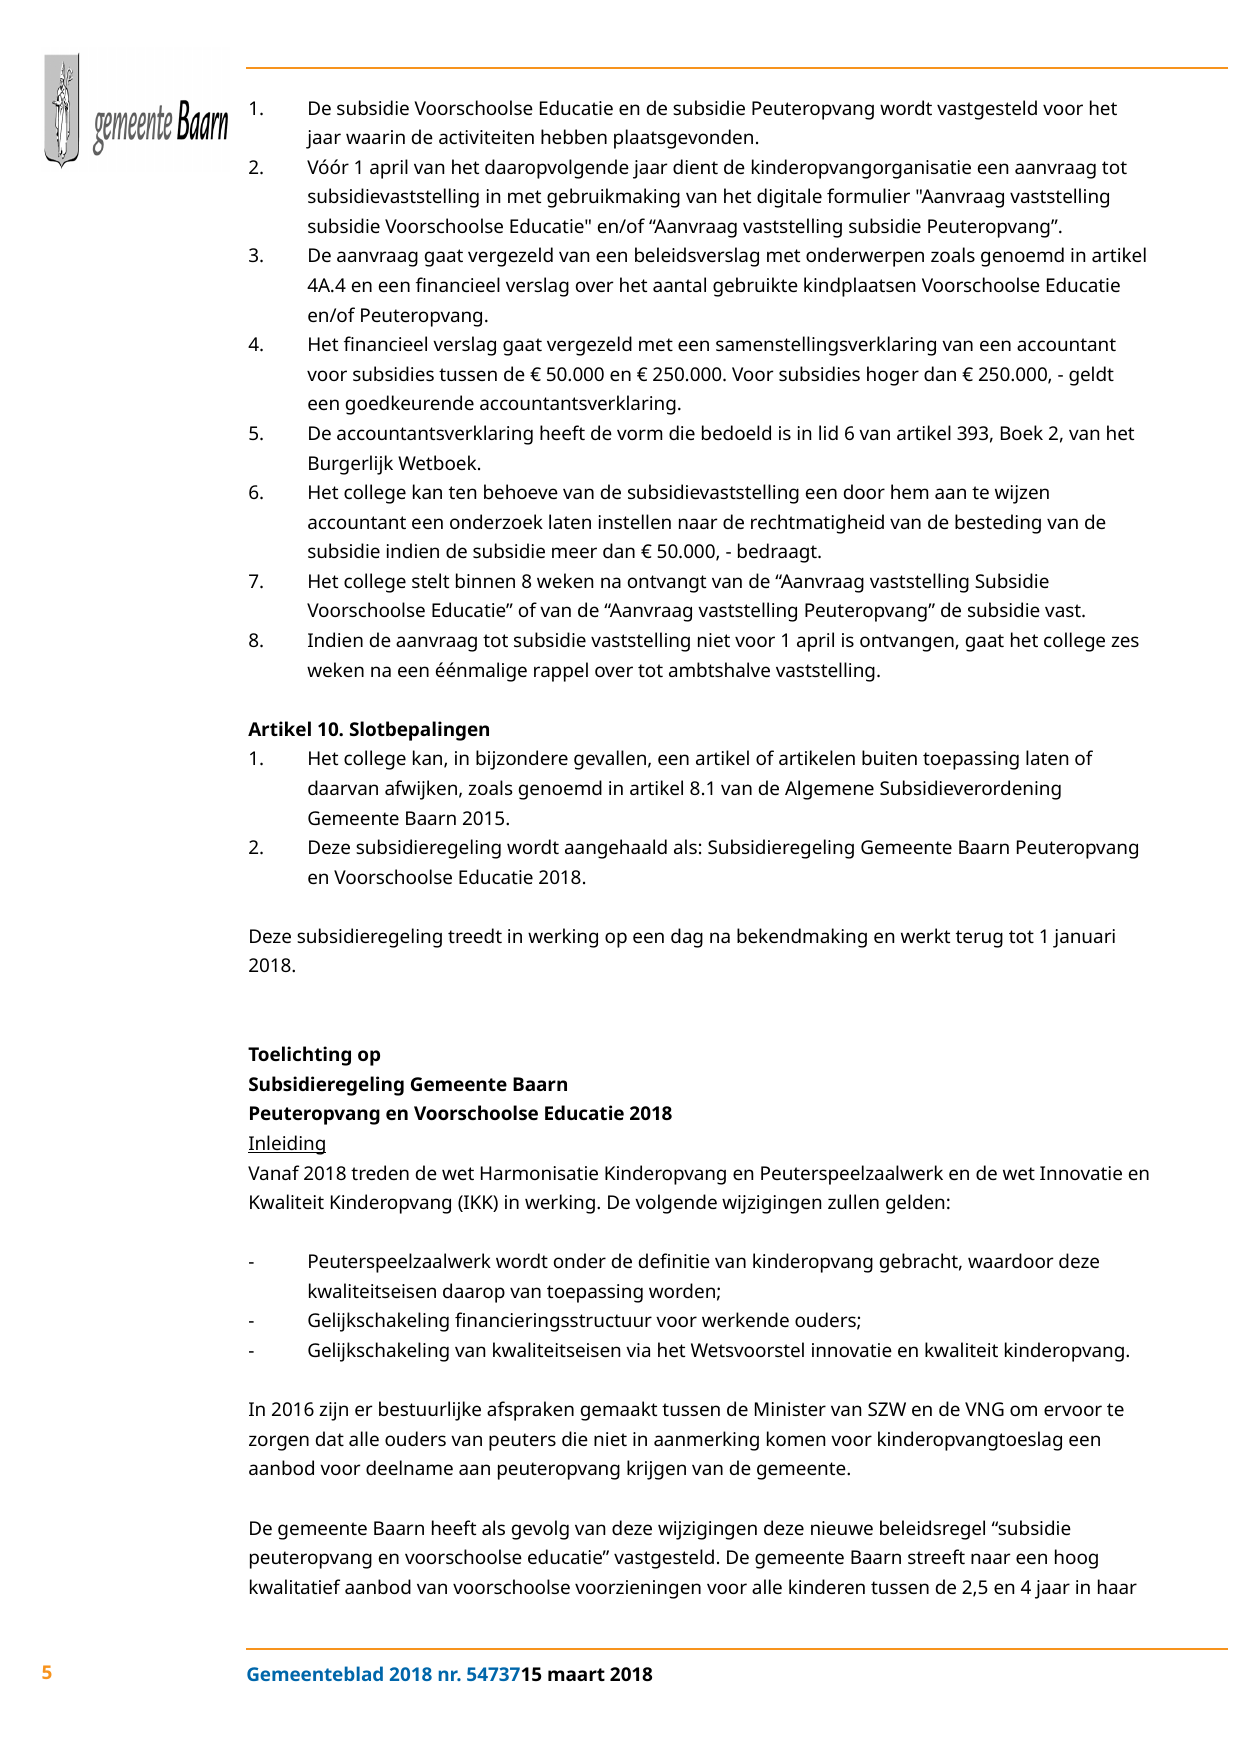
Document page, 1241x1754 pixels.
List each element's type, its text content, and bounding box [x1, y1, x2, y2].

list Het college stelt binnen 8 weken na ontvangt van de “Aanvraag vaststelling Subsidie Voorschoolse Educatie” of van de “Aanvraag vaststelling Peuteropvang” de subsidie vast. [248, 568, 1152, 623]
picture [41, 47, 231, 172]
text Subsidieregeling Gemeente Baarn [248, 1071, 1152, 1097]
text Artikel 10. Slotbepalingen [248, 716, 1152, 742]
text Peuteropvang en Voorschoolse Educatie 2018 [248, 1101, 1152, 1126]
list Gelijkschakeling financieringsstructuur voor werkende ouders; [248, 1308, 1152, 1333]
list Deze subsidieregeling wordt aangehaald als: Subsidieregeling Gemeente Baarn Peuteropvang en Voorschoolse Educatie 2018. [248, 834, 1152, 890]
list Gelijkschakeling van kwaliteitseisen via het Wetsvoorstel innovatie en kwaliteit kinderopvang. [248, 1337, 1152, 1363]
list De aanvraag gaat vergezeld van een beleidsverslag met onderwerpen zoals genoemd in artikel 4A.4 en een financieel verslag over het aantal gebruikte kindplaatsen Voorschoolse Educatie en/of Peuteropvang. [248, 243, 1152, 328]
text Vanaf 2018 treden de wet Harmonisatie Kinderopvang en Peuterspeelzaalwerk en de wet Innovatie en Kwaliteit Kinderopvang (IKK) in werking. De volgende wijzigingen zullen gelden: [248, 1160, 1152, 1215]
list Het college kan, in bijzondere gevallen, een artikel of artikelen buiten toepassing laten of daarvan afwijken, zoals genoemd in artikel 8.1 van de Algemene Subsidieverordening Gemeente Baarn 2015. [248, 746, 1152, 831]
list Indien de aanvraag tot subsidie vaststelling niet voor 1 april is ontvangen, gaat het college zes weken na een éénmalige rappel over tot ambtshalve vaststelling. [248, 627, 1152, 683]
list Het financieel verslag gaat vergezeld met een samenstellingsverklaring van een accountant voor subsidies tussen de € 50.000 en € 250.000. Voor subsidies hoger dan € 250.000, - geldt een goedkeurende accountantsverklaring. [248, 331, 1152, 416]
text Deze subsidieregeling treedt in werking op een dag na bekendmaking en werkt terug tot 1 januari 2018. [248, 923, 1152, 978]
text In 2016 zijn er bestuurlijke afspraken gemaakt tussen de Minister van SZW en de VNG om ervoor te zorgen dat alle ouders van peuters die niet in aanmerking komen voor kinderopvangtoeslag een aanbod voor deelname aan peuteropvang krijgen van de gemeente. [248, 1396, 1152, 1481]
list De accountantsverklaring heeft de vorm die bedoeld is in lid 6 van artikel 393, Boek 2, van het Burgerlijk Wetboek. [248, 420, 1152, 476]
text Toelichting op [248, 1041, 1152, 1067]
list Peuterspeelzaalwerk wordt onder de definitie van kinderopvang gebracht, waardoor deze kwaliteitseisen daarop van toepassing worden; [248, 1248, 1152, 1304]
list De subsidie Voorschoolse Educatie en de subsidie Peuteropvang wordt vastgesteld voor het jaar waarin de activiteiten hebben plaatsgevonden. [248, 95, 1152, 150]
text De gemeente Baarn heeft als gevolg van deze wijzigingen deze nieuwe beleidsregel “subsidie peuteropvang en voorschoolse educatie” vastgesteld. De gemeente Baarn streeft naar een hoog kwalitatief aanbod van voorschoolse voorzieningen voor alle kinderen tussen de 2,5 en 4 jaar in haar [248, 1515, 1152, 1600]
text Inleiding [248, 1130, 1152, 1156]
list Vóór 1 april van het daaropvolgende jaar dient de kinderopvangorganisatie een aanvraag tot subsidievaststelling in met gebruikmaking van het digitale formulier "Aanvraag vaststelling subsidie Voorschoolse Educatie" en/of “Aanvraag vaststelling subsidie Peuteropvang”. [248, 154, 1152, 239]
list Het college kan ten behoeve van de subsidievaststelling een door hem aan te wijzen accountant een onderzoek laten instellen naar de rechtmatigheid van de besteding van de subsidie indien de subsidie meer dan € 50.000, - bedraagt. [248, 479, 1152, 564]
